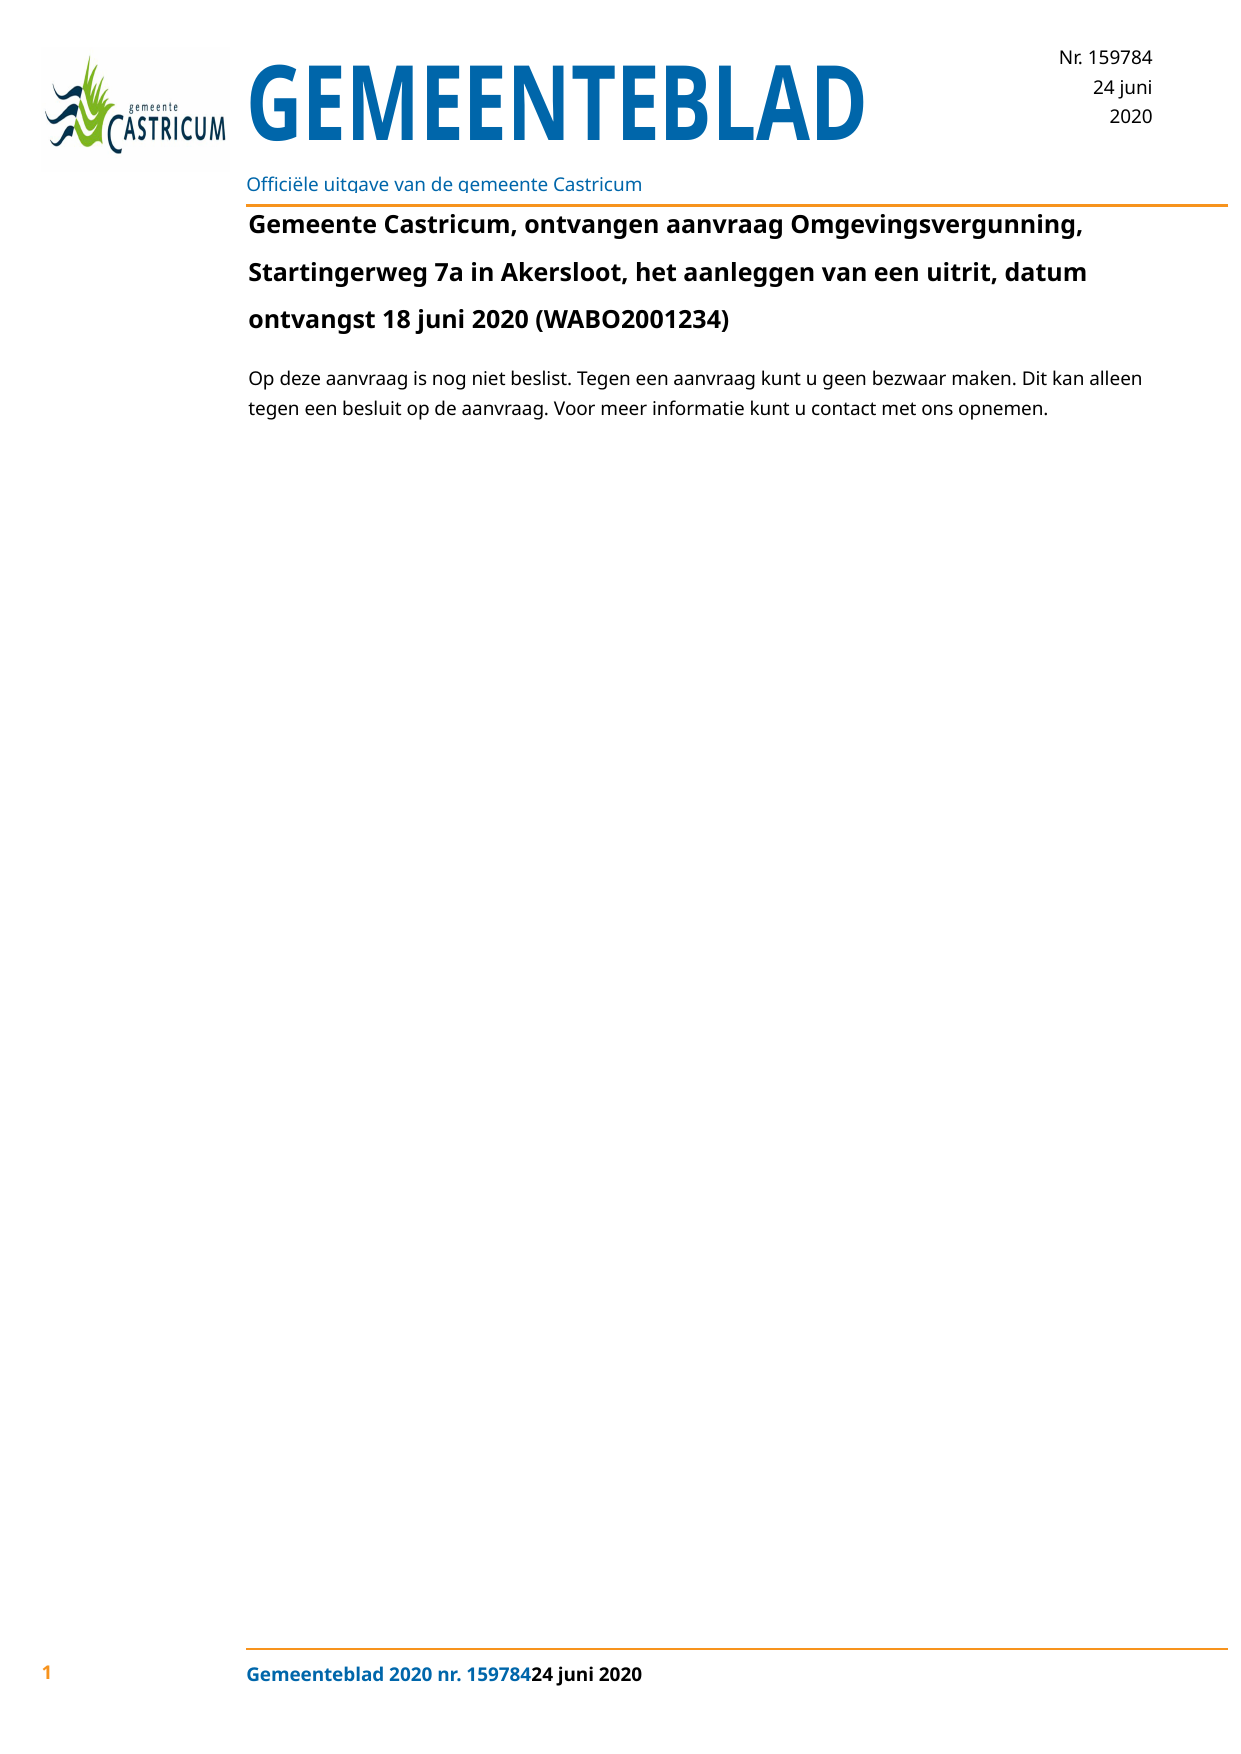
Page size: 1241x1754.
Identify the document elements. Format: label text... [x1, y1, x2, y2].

text Op deze aanvraag is nog niet beslist. Tegen een aanvraag kunt u geen bezwaar maken. Dit kan alleen tegen een besluit op de aanvraag. Voor meer informatie kunt u contact met ons opnemen. [248, 366, 1152, 421]
picture [41, 47, 231, 172]
text Gemeente Castricum, ontvangen aanvraag Omgevingsvergunning, Startingerweg 7a in Akersloot, het aanleggen van een uitrit, datum ontvangst 18 juni 2020 (WABO2001234) [248, 207, 1152, 336]
